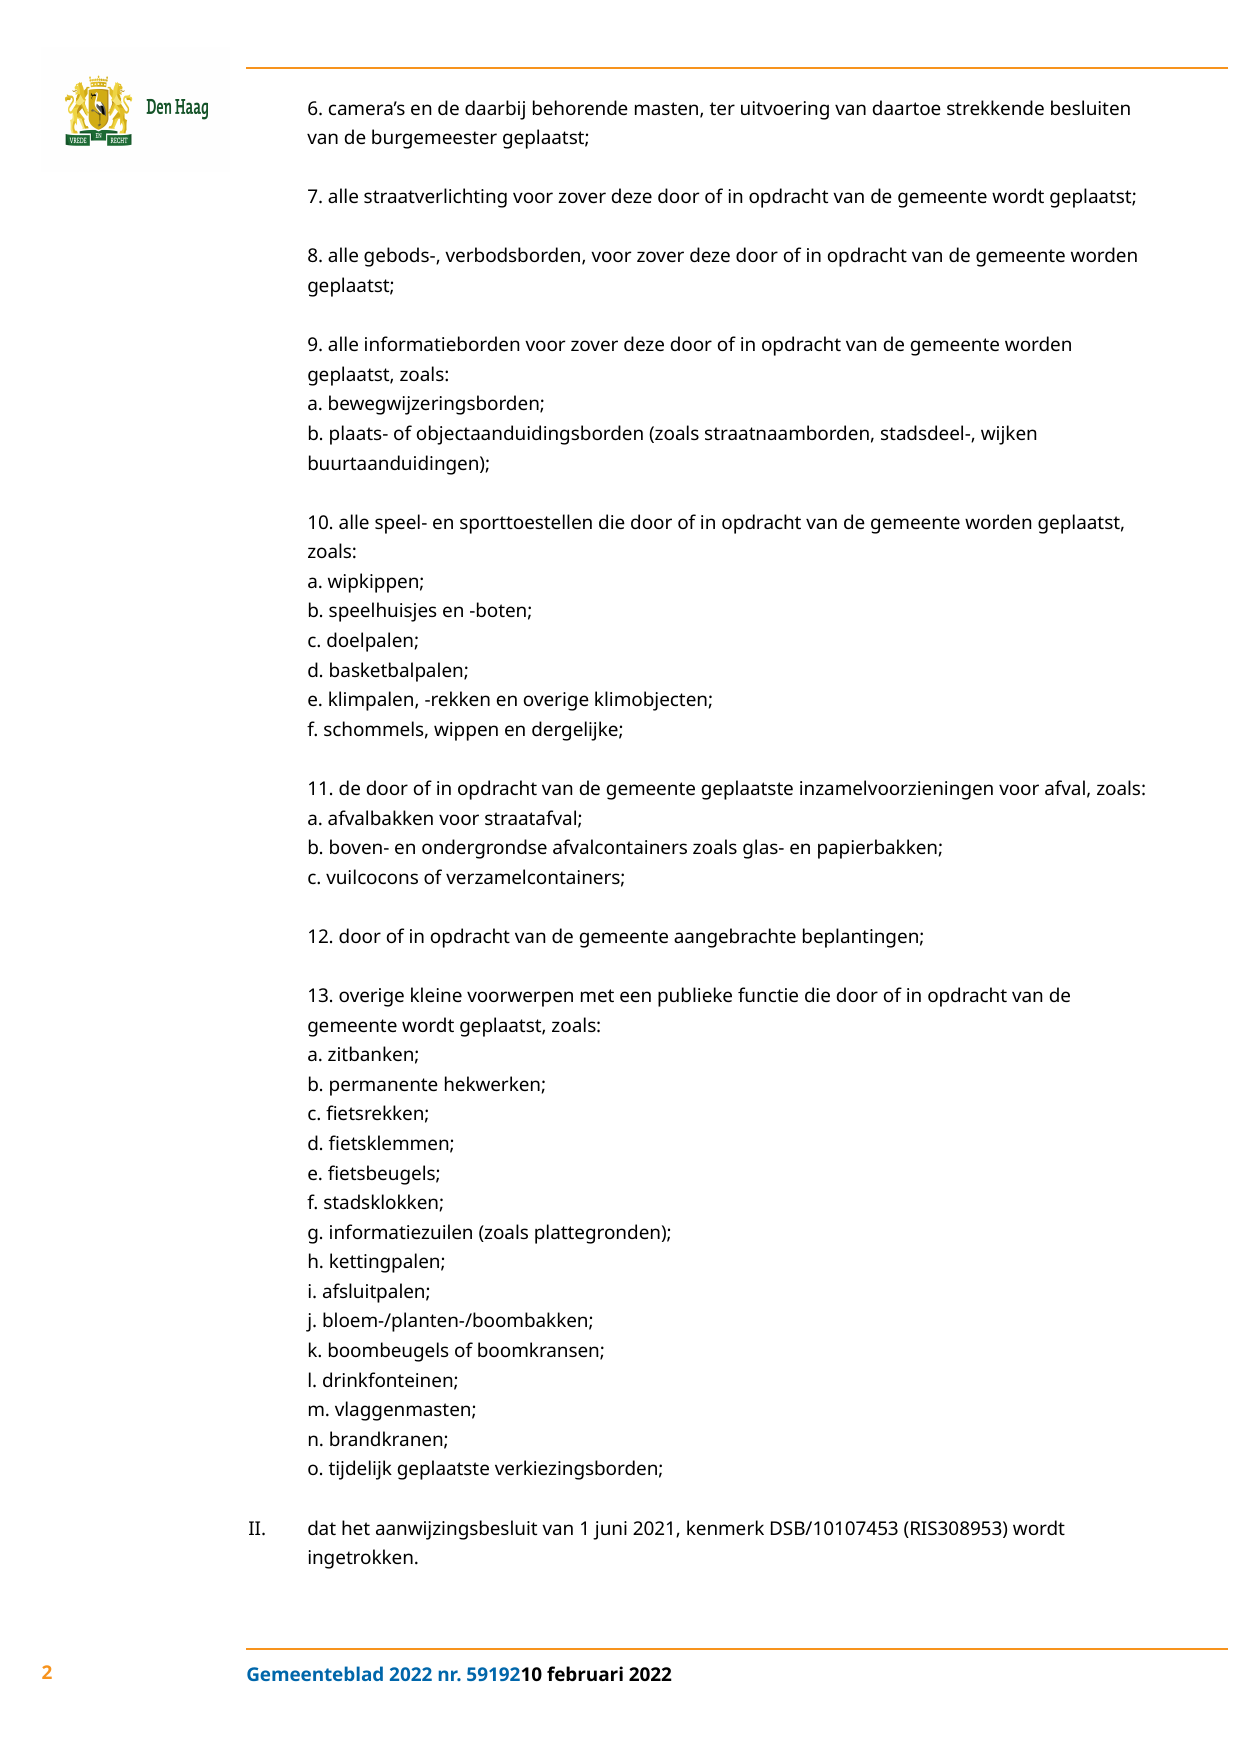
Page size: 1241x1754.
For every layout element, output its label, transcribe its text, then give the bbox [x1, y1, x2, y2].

list b. speelhuisjes en -boten; [248, 598, 1152, 623]
list g. informatiezuilen (zoals plattegronden); [248, 1219, 1152, 1245]
list 10. alle speel- en sporttoestellen die door of in opdracht van de gemeente worden geplaatst, zoals: [248, 509, 1152, 564]
list 7. alle straatverlichting voor zover deze door of in opdracht van de gemeente wordt geplaatst; [248, 183, 1152, 209]
list m. vlaggenmasten; [248, 1396, 1152, 1422]
list c. fietsrekken; [248, 1101, 1152, 1126]
list e. fietsbeugels; [248, 1160, 1152, 1186]
list i. afsluitpalen; [248, 1278, 1152, 1304]
list l. drinkfonteinen; [248, 1367, 1152, 1393]
list a. afvalbakken voor straatafval; [248, 805, 1152, 831]
picture [41, 47, 231, 172]
list b. boven- en ondergrondse afvalcontainers zoals glas- en papierbakken; [248, 834, 1152, 860]
list n. brandkranen; [248, 1426, 1152, 1452]
list 6. camera’s en de daarbij behorende masten, ter uitvoering van daartoe strekkende besluiten van de burgemeester geplaatst; [248, 95, 1152, 150]
list d. fietsklemmen; [248, 1130, 1152, 1156]
list b. plaats- of objectaanduidingsborden (zoals straatnaamborden, stadsdeel-, wijken buurtaanduidingen); [248, 420, 1152, 476]
list j. bloem-/planten-/boombakken; [248, 1308, 1152, 1333]
list k. boombeugels of boomkransen; [248, 1337, 1152, 1363]
list a. bewegwijzeringsborden; [248, 391, 1152, 416]
list b. permanente hekwerken; [248, 1071, 1152, 1097]
list 13. overige kleine voorwerpen met een publieke functie die door of in opdracht van de gemeente wordt geplaatst, zoals: [248, 982, 1152, 1038]
list e. klimpalen, -rekken en overige klimobjecten; [248, 686, 1152, 712]
list 8. alle gebods-, verbodsborden, voor zover deze door of in opdracht van de gemeente worden geplaatst; [248, 243, 1152, 298]
list c. doelpalen; [248, 627, 1152, 653]
list 9. alle informatieborden voor zover deze door of in opdracht van de gemeente worden geplaatst, zoals: [248, 331, 1152, 387]
list 11. de door of in opdracht van de gemeente geplaatste inzamelvoorzieningen voor afval, zoals: [248, 775, 1152, 801]
list dat het aanwijzingsbesluit van 1 juni 2021, kenmerk DSB/10107453 (RIS308953) wordt ingetrokken. [248, 1515, 1152, 1570]
list f. schommels, wippen en dergelijke; [248, 716, 1152, 742]
list d. basketbalpalen; [248, 657, 1152, 683]
list a. wipkippen; [248, 568, 1152, 594]
list h. kettingpalen; [248, 1248, 1152, 1274]
list c. vuilcocons of verzamelcontainers; [248, 864, 1152, 890]
list o. tijdelijk geplaatste verkiezingsborden; [248, 1456, 1152, 1481]
list f. stadsklokken; [248, 1189, 1152, 1215]
list 12. door of in opdracht van de gemeente aangebrachte beplantingen; [248, 923, 1152, 949]
list a. zitbanken; [248, 1041, 1152, 1067]
